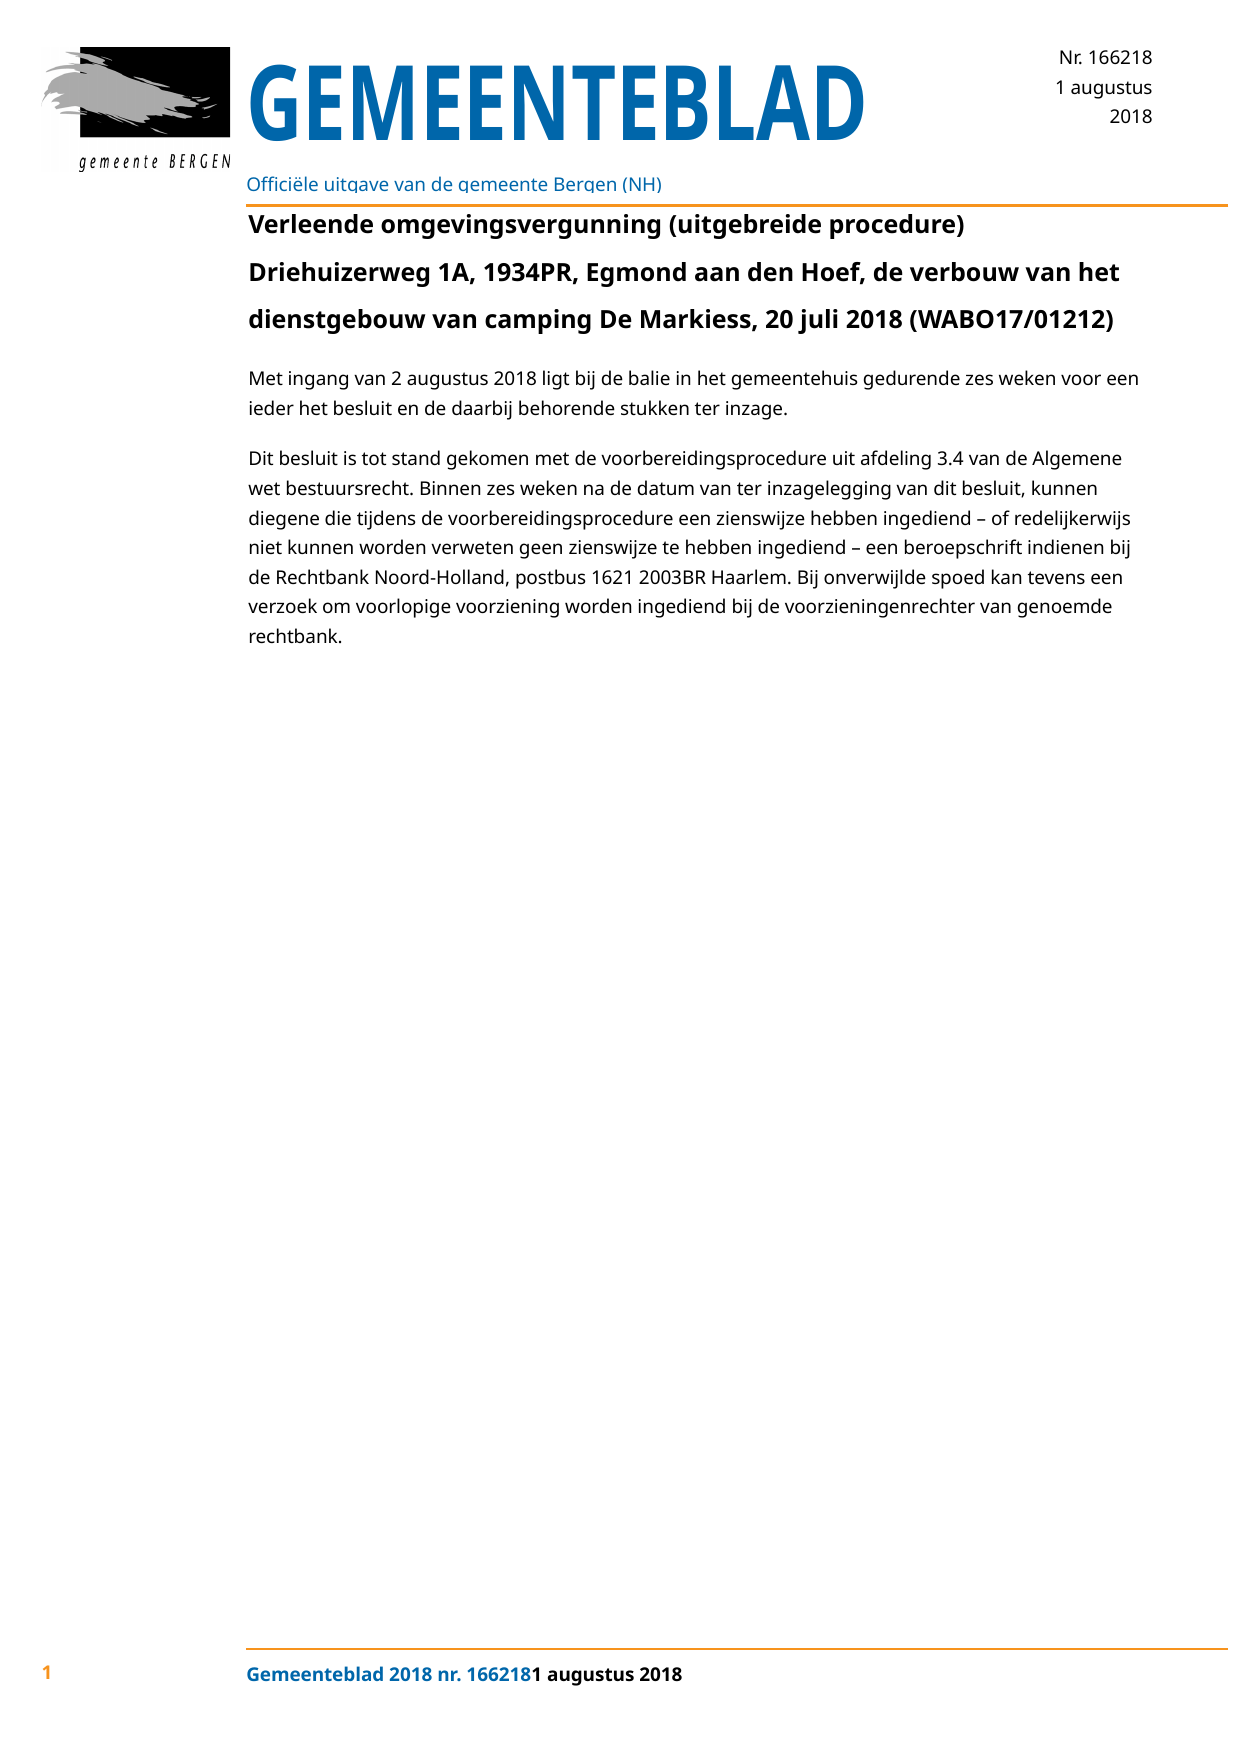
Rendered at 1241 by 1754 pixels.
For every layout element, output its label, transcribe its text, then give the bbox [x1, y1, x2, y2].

text Dit besluit is tot stand gekomen met de voorbereidingsprocedure uit afdeling 3.4 van de Algemene wet bestuursrecht. Binnen zes weken na de datum van ter inzagelegging van dit besluit, kunnen diegene die tijdens de voorbereidingsprocedure een zienswijze hebben ingediend – of redelijkerwijs niet kunnen worden verweten geen zienswijze te hebben ingediend – een beroepschrift indienen bij de Rechtbank Noord-Holland, postbus 1621 2003BR Haarlem. Bij onverwijlde spoed kan tevens een verzoek om voorlopige voorziening worden ingediend bij de voorzieningenrechter van genoemde rechtbank. [248, 446, 1152, 649]
picture [41, 47, 231, 172]
text Met ingang van 2 augustus 2018 ligt bij de balie in het gemeentehuis gedurende zes weken voor een ieder het besluit en de daarbij behorende stukken ter inzage. [248, 366, 1152, 421]
text Verleende omgevingsvergunning (uitgebreide procedure) Driehuizerweg 1A, 1934PR, Egmond aan den Hoef, de verbouw van het dienstgebouw van camping De Markiess, 20 juli 2018 (WABO17/01212) [248, 207, 1152, 336]
